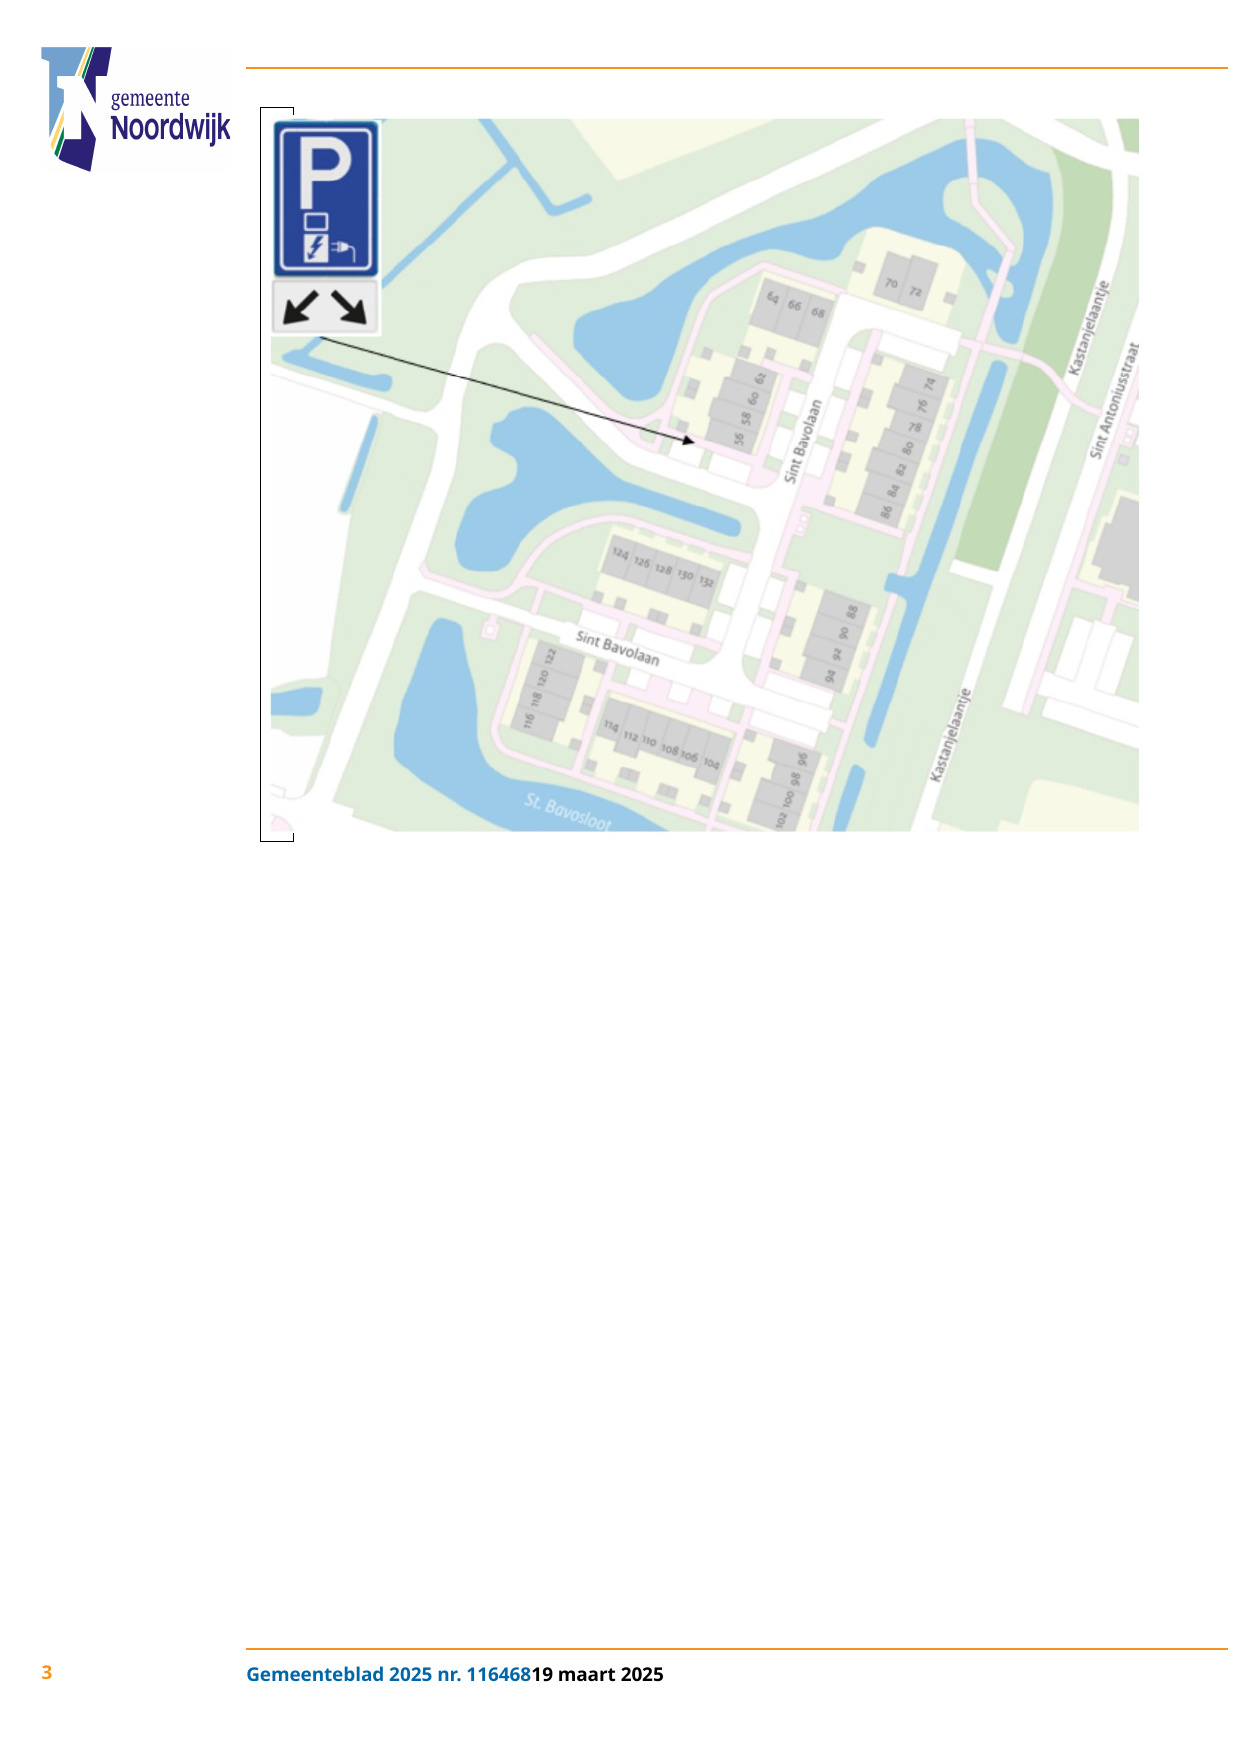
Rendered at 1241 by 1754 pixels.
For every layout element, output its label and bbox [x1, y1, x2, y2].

picture [41, 47, 231, 172]
picture [268, 115, 1149, 833]
